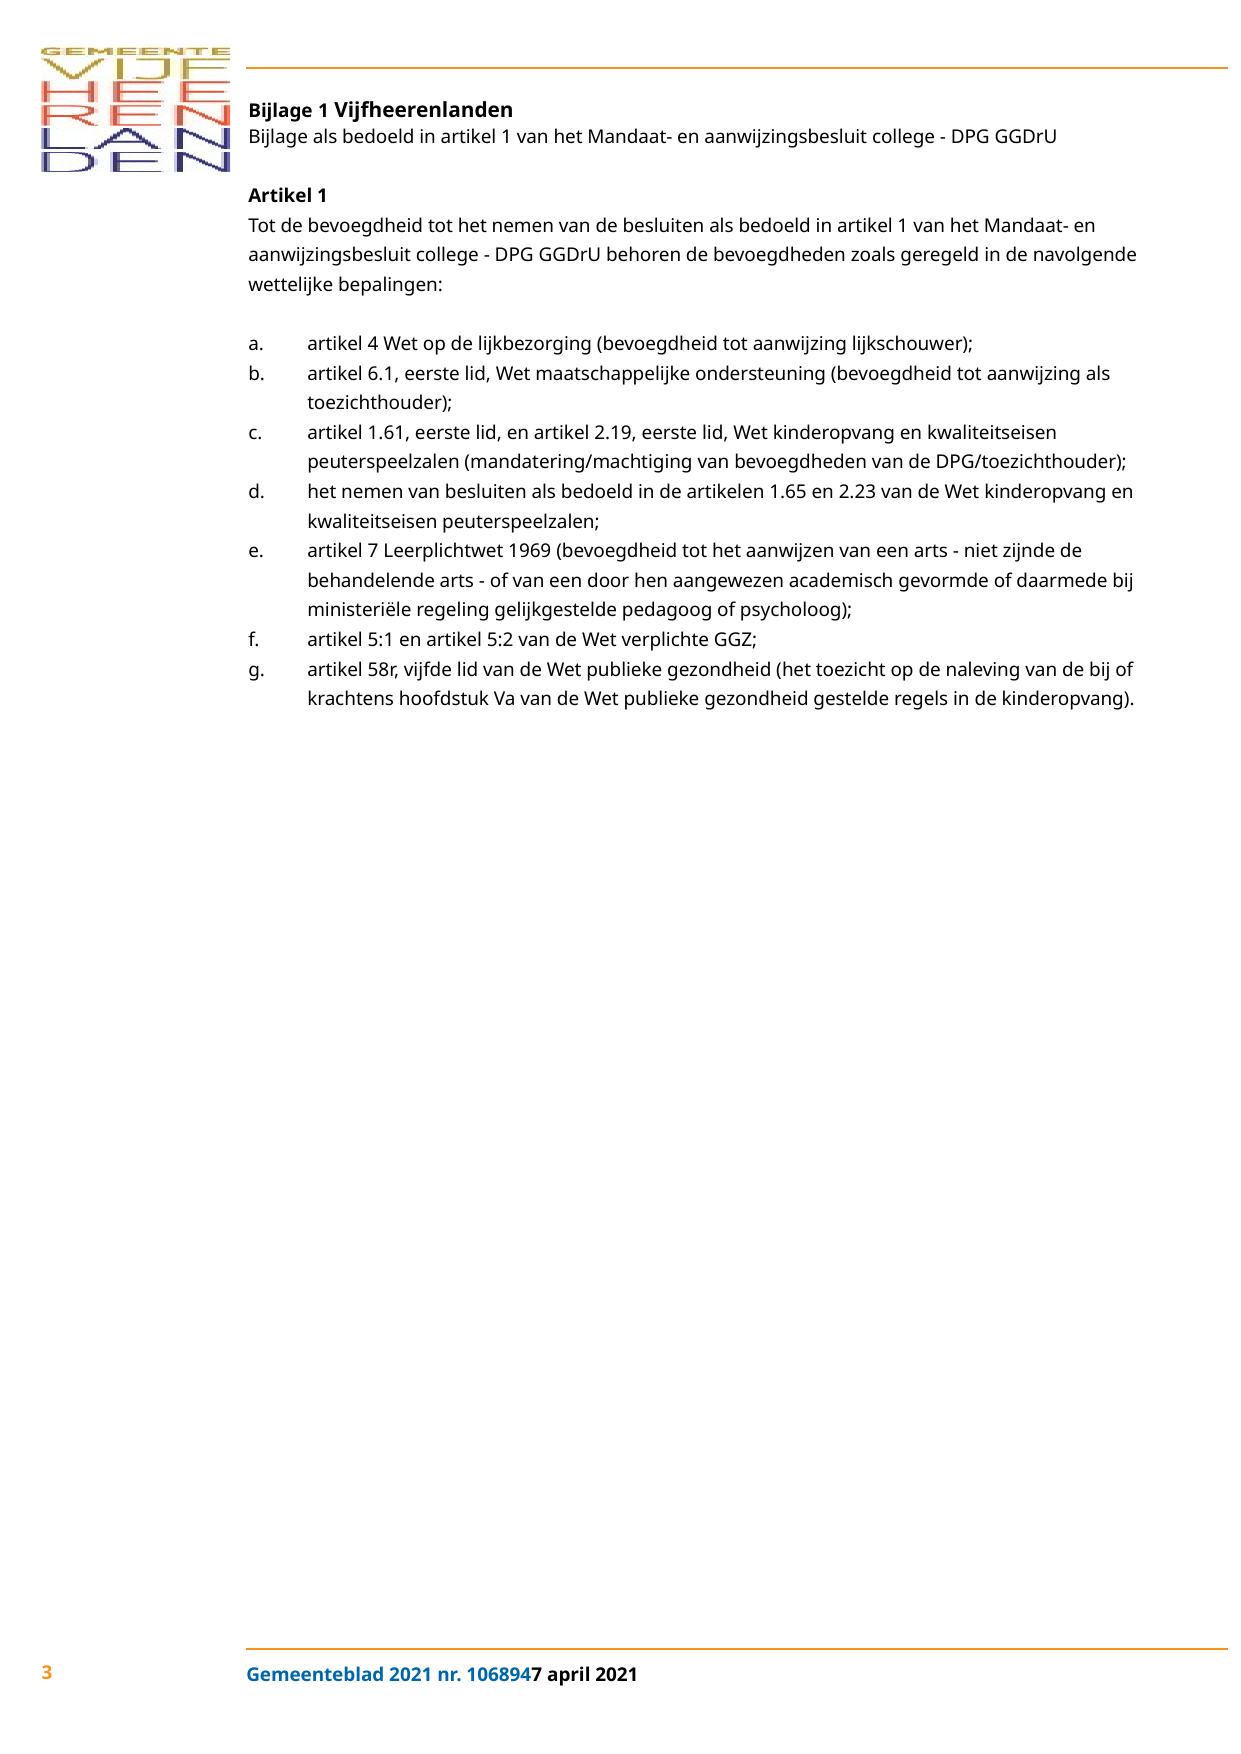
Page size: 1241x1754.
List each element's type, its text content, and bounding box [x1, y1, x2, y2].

text Bijlage als bedoeld in artikel 1 van het Mandaat- en aanwijzingsbesluit college - DPG GGDrU [248, 123, 1152, 149]
list artikel 4 Wet op de lijkbezorging (bevoegdheid tot aanwijzing lijkschouwer); [248, 330, 1152, 356]
list artikel 58r, vijfde lid van de Wet publieke gezondheid (het toezicht op de naleving van de bij of krachtens hoofdstuk Va van de Wet publieke gezondheid gestelde regels in de kinderopvang). [248, 656, 1152, 711]
picture [41, 47, 231, 172]
list artikel 5:1 en artikel 5:2 van de Wet verplichte GGZ; [248, 626, 1152, 652]
text Bijlage 1 Vijfheerenlanden [248, 95, 1152, 123]
text Artikel 1 [248, 182, 1152, 208]
list artikel 7 Leerplichtwet 1969 (bevoegdheid tot het aanwijzen van een arts - niet zijnde de behandelende arts - of van een door hen aangewezen academisch gevormde of daarmede bij ministeriële regeling gelijkgestelde pedagoog of psycholoog); [248, 537, 1152, 622]
list artikel 6.1, eerste lid, Wet maatschappelijke ondersteuning (bevoegdheid tot aanwijzing als toezichthouder); [248, 360, 1152, 415]
list het nemen van besluiten als bedoeld in de artikelen 1.65 en 2.23 van de Wet kinderopvang en kwaliteitseisen peuterspeelzalen; [248, 478, 1152, 534]
list artikel 1.61, eerste lid, en artikel 2.19, eerste lid, Wet kinderopvang en kwaliteitseisen peuterspeelzalen (mandatering/machtiging van bevoegdheden van de DPG/toezichthouder); [248, 419, 1152, 474]
text Tot de bevoegdheid tot het nemen van de besluiten als bedoeld in artikel 1 van het Mandaat- en aanwijzingsbesluit college - DPG GGDrU behoren de bevoegdheden zoals geregeld in de navolgende wettelijke bepalingen: [248, 212, 1152, 297]
